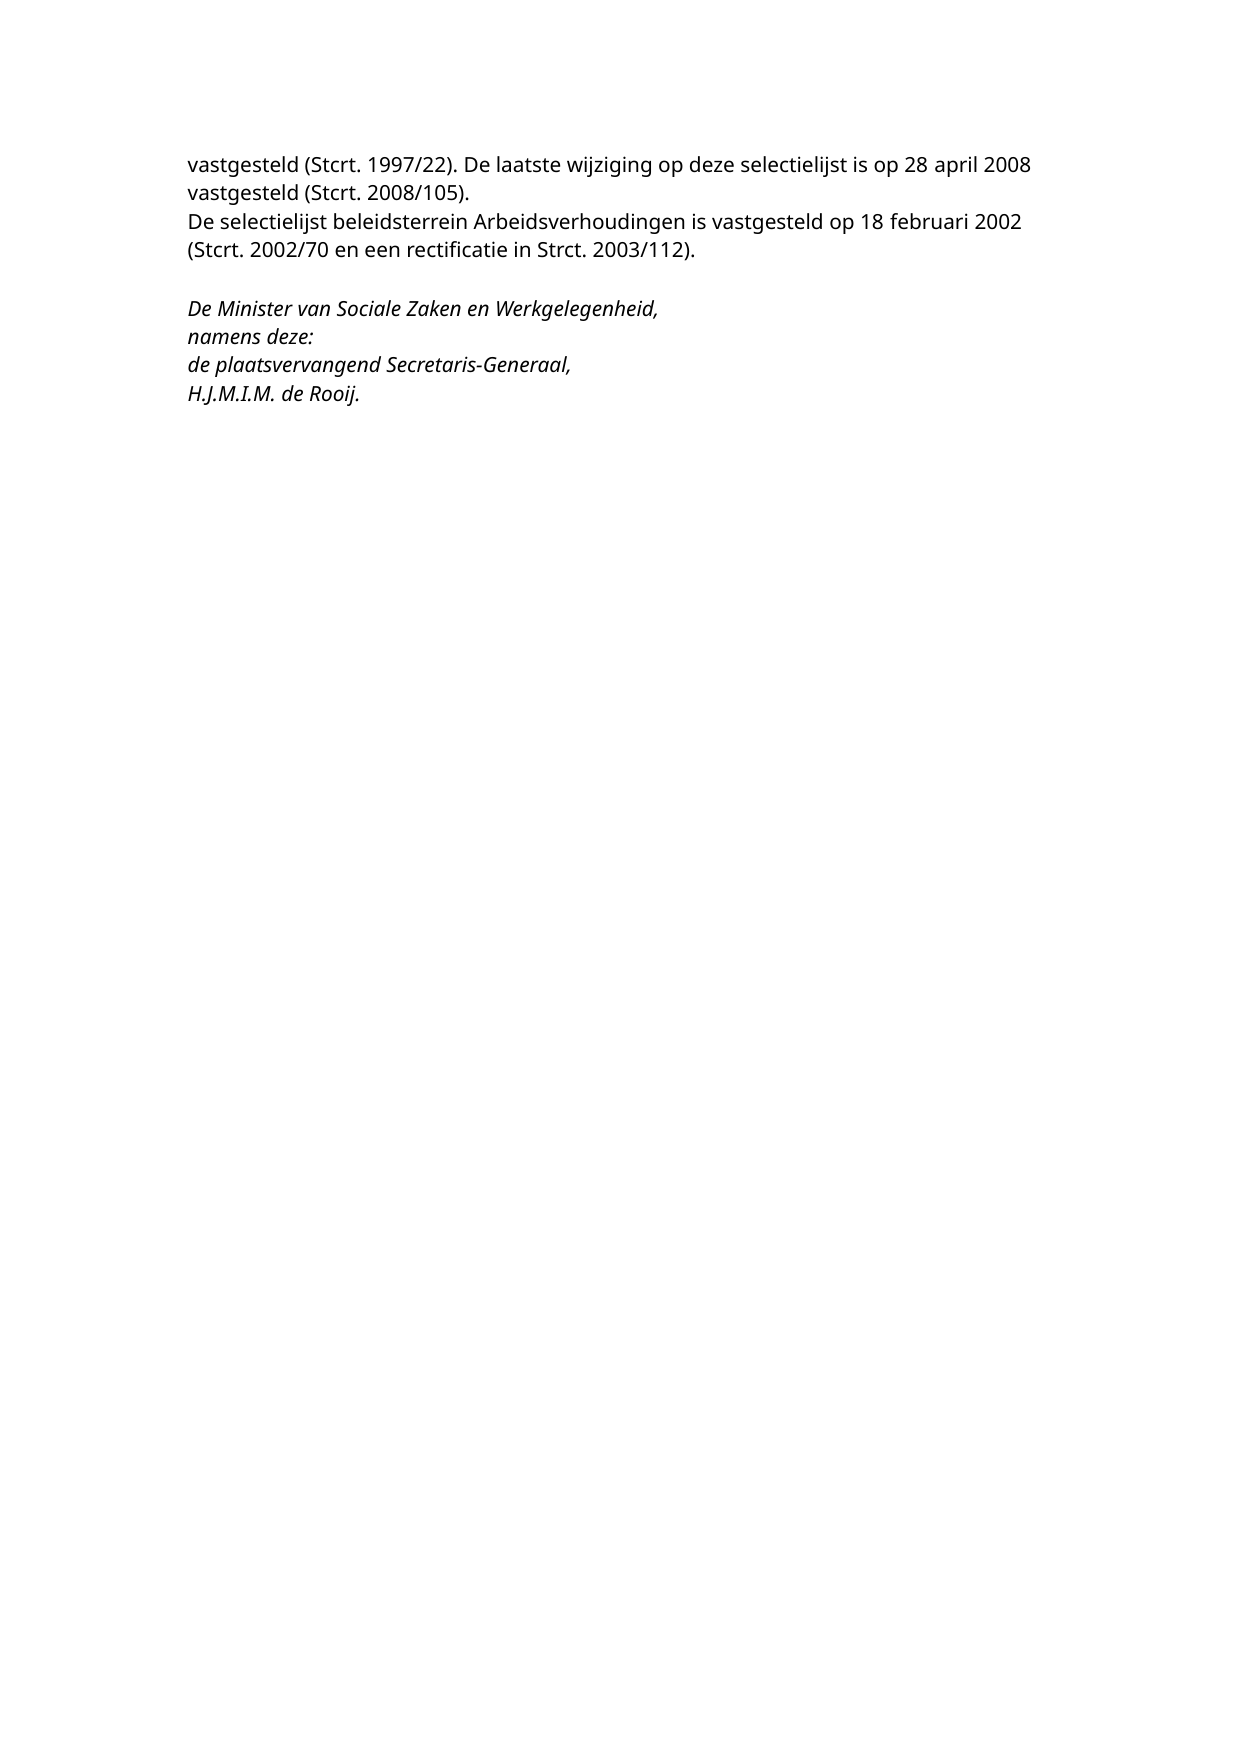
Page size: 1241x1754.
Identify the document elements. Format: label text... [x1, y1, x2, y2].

text vastgesteld (Stcrt. 1997/22). De laatste wijziging op deze selectielijst is op 28 april 2008 vastgesteld (Stcrt. 2008/105). [187, 150, 1053, 207]
text de plaatsvervangend Secretaris-Generaal, [187, 351, 1053, 379]
text De Minister van Sociale Zaken en Werkgelegenheid, [187, 294, 1053, 322]
text namens deze: [187, 322, 1053, 351]
text H.J.M.I.M. de Rooij. [187, 379, 1053, 407]
text De selectielijst beleidsterrein Arbeidsverhoudingen is vastgesteld op 18 februari 2002 (Stcrt. 2002/70 en een rectificatie in Strct. 2003/112). [187, 207, 1053, 264]
